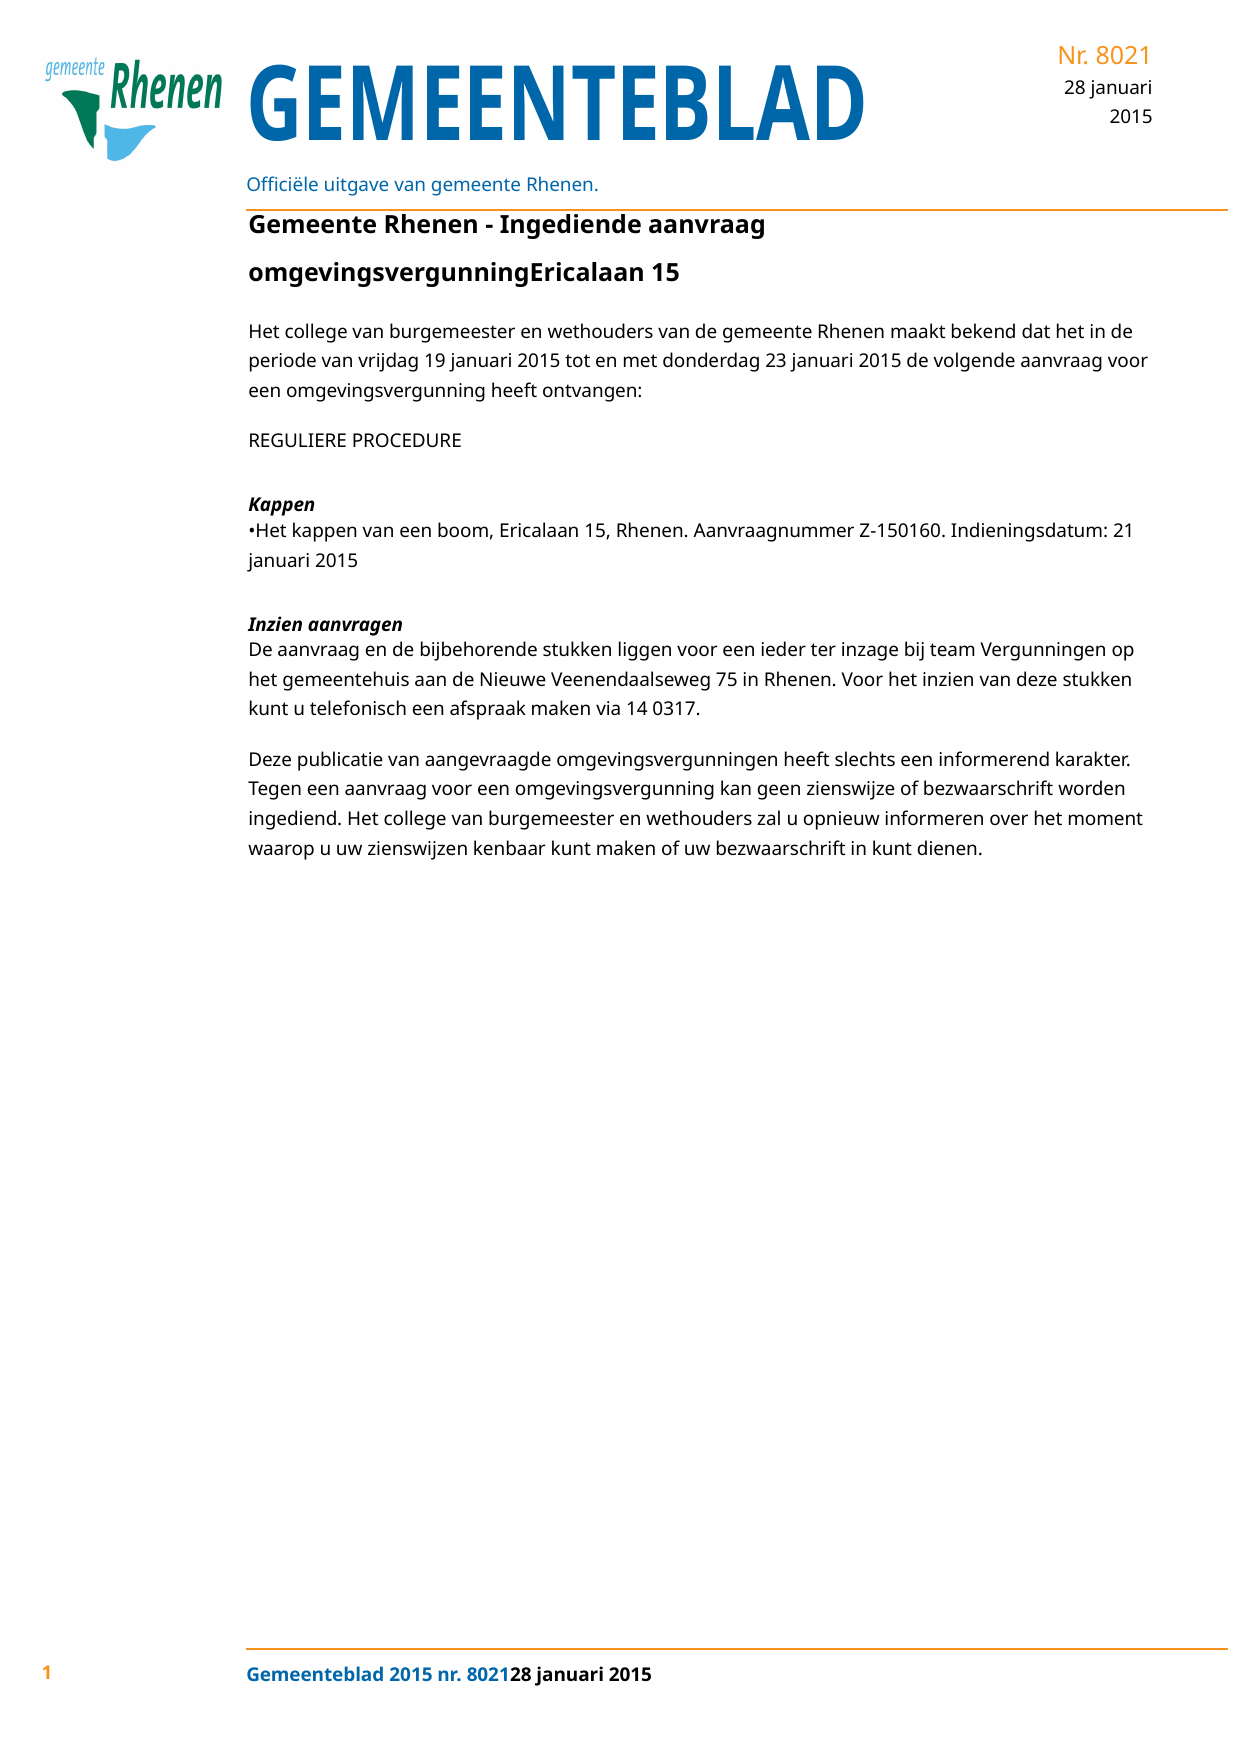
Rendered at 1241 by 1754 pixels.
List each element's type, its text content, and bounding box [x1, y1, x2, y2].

text Het college van burgemeester en wethouders van de gemeente Rhenen maakt bekend dat het in de periode van vrijdag 19 januari 2015 tot en met donderdag 23 januari 2015 de volgende aanvraag voor een omgevingsvergunning heeft ontvangen: [248, 318, 1152, 403]
text Kappen [248, 491, 1152, 517]
text REGULIERE PROCEDURE [248, 427, 1152, 453]
text Deze publicatie van aangevraagde omgevingsvergunningen heeft slechts een informerend karakter. Tegen een aanvraag voor een omgevingsvergunning kan geen zienswijze of bezwaarschrift worden ingediend. Het college van burgemeester en wethouders zal u opnieuw informeren over het moment waarop u uw zienswijzen kenbaar kunt maken of uw bezwaarschrift in kunt dienen. [248, 746, 1152, 861]
text Gemeente Rhenen - Ingediende aanvraag omgevingsvergunningEricalaan 15 [248, 211, 1152, 288]
text •Het kappen van een boom, Ericalaan 15, Rhenen. Aanvraagnummer Z-150160. Indieningsdatum: 21 januari 2015 [248, 517, 1152, 572]
text Inzien aanvragen [248, 611, 1152, 636]
picture [41, 47, 231, 172]
text De aanvraag en de bijbehorende stukken liggen voor een ieder ter inzage bij team Vergunningen op het gemeentehuis aan de Nieuwe Veenendaalseweg 75 in Rhenen. Voor het inzien van deze stukken kunt u telefonisch een afspraak maken via 14 0317. [248, 636, 1152, 721]
